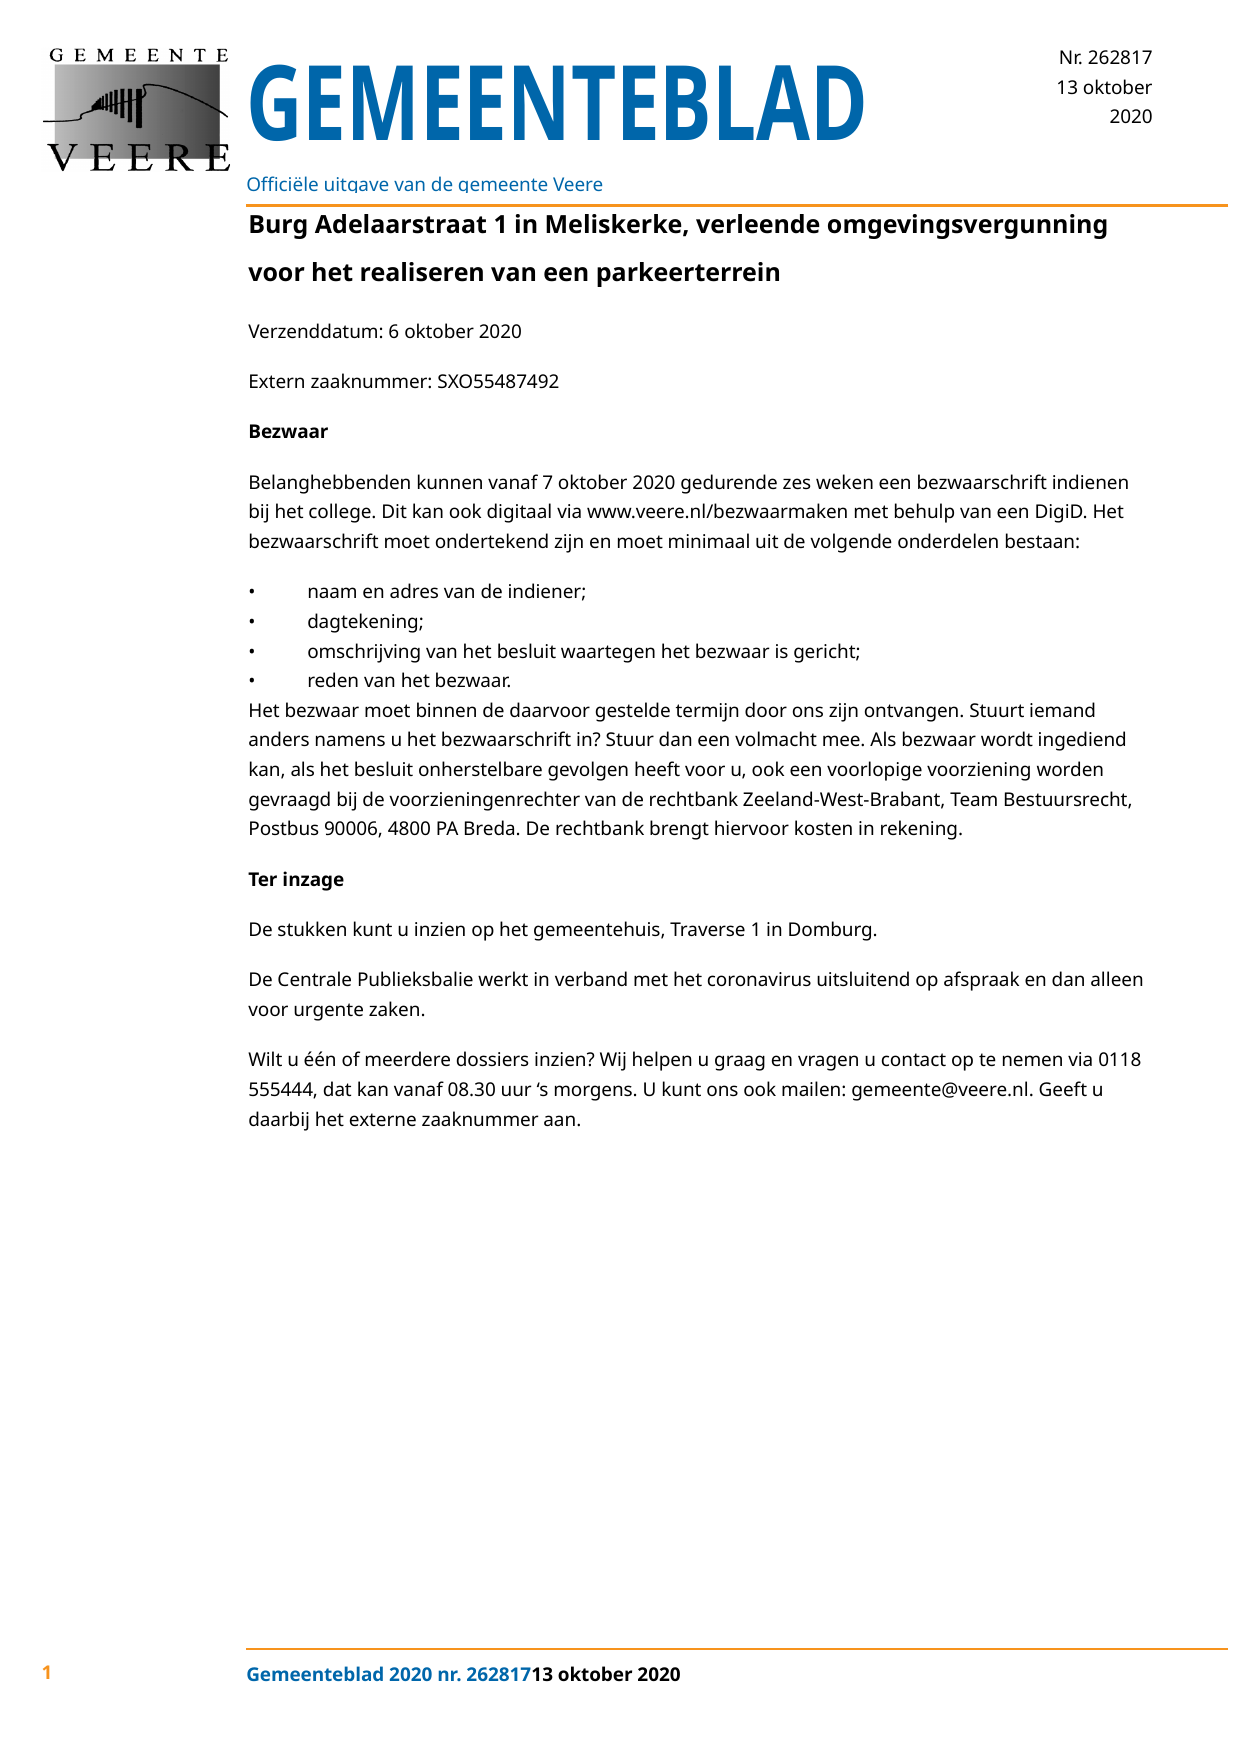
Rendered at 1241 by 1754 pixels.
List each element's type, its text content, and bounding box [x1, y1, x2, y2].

text Extern zaaknummer: SXO55487492 [248, 368, 1152, 394]
list omschrijving van het besluit waartegen het bezwaar is gericht; [248, 638, 1152, 664]
text Ter inzage [248, 866, 1152, 892]
text Burg Adelaarstraat 1 in Meliskerke, verleende omgevingsvergunning voor het realiseren van een parkeerterrein [248, 207, 1152, 288]
list naam en adres van de indiener; [248, 579, 1152, 604]
text De Centrale Publieksbalie werkt in verband met het coronavirus uitsluitend op afspraak en dan alleen voor urgente zaken. [248, 967, 1152, 1022]
list reden van het bezwaar. [248, 667, 1152, 693]
text Belanghebbenden kunnen vanaf 7 oktober 2020 gedurende zes weken een bezwaarschrift indienen bij het college. Dit kan ook digitaal via www.veere.nl/bezwaarmaken met behulp van een DigiD. Het bezwaarschrift moet ondertekend zijn en moet minimaal uit de volgende onderdelen bestaan: [248, 469, 1152, 554]
picture [41, 47, 231, 172]
text Verzenddatum: 6 oktober 2020 [248, 318, 1152, 344]
text Bezwaar [248, 419, 1152, 444]
text Het bezwaar moet binnen de daarvoor gestelde termijn door ons zijn ontvangen. Stuurt iemand anders namens u het bezwaarschrift in? Stuur dan een volmacht mee. Als bezwaar wordt ingediend kan, als het besluit onherstelbare gevolgen heeft voor u, ook een voorlopige voorziening worden gevraagd bij de voorzieningenrechter van de rechtbank Zeeland-West-Brabant, Team Bestuursrecht, Postbus 90006, 4800 PA Breda. De rechtbank brengt hiervoor kosten in rekening. [248, 697, 1152, 841]
text Wilt u één of meerdere dossiers inzien? Wij helpen u graag en vragen u contact op te nemen via 0118 555444, dat kan vanaf 08.30 uur ‘s morgens. U kunt ons ook mailen: gemeente@veere.nl. Geeft u daarbij het externe zaaknummer aan. [248, 1047, 1152, 1132]
list dagtekening; [248, 608, 1152, 634]
text De stukken kunt u inzien op het gemeentehuis, Traverse 1 in Domburg. [248, 916, 1152, 942]
